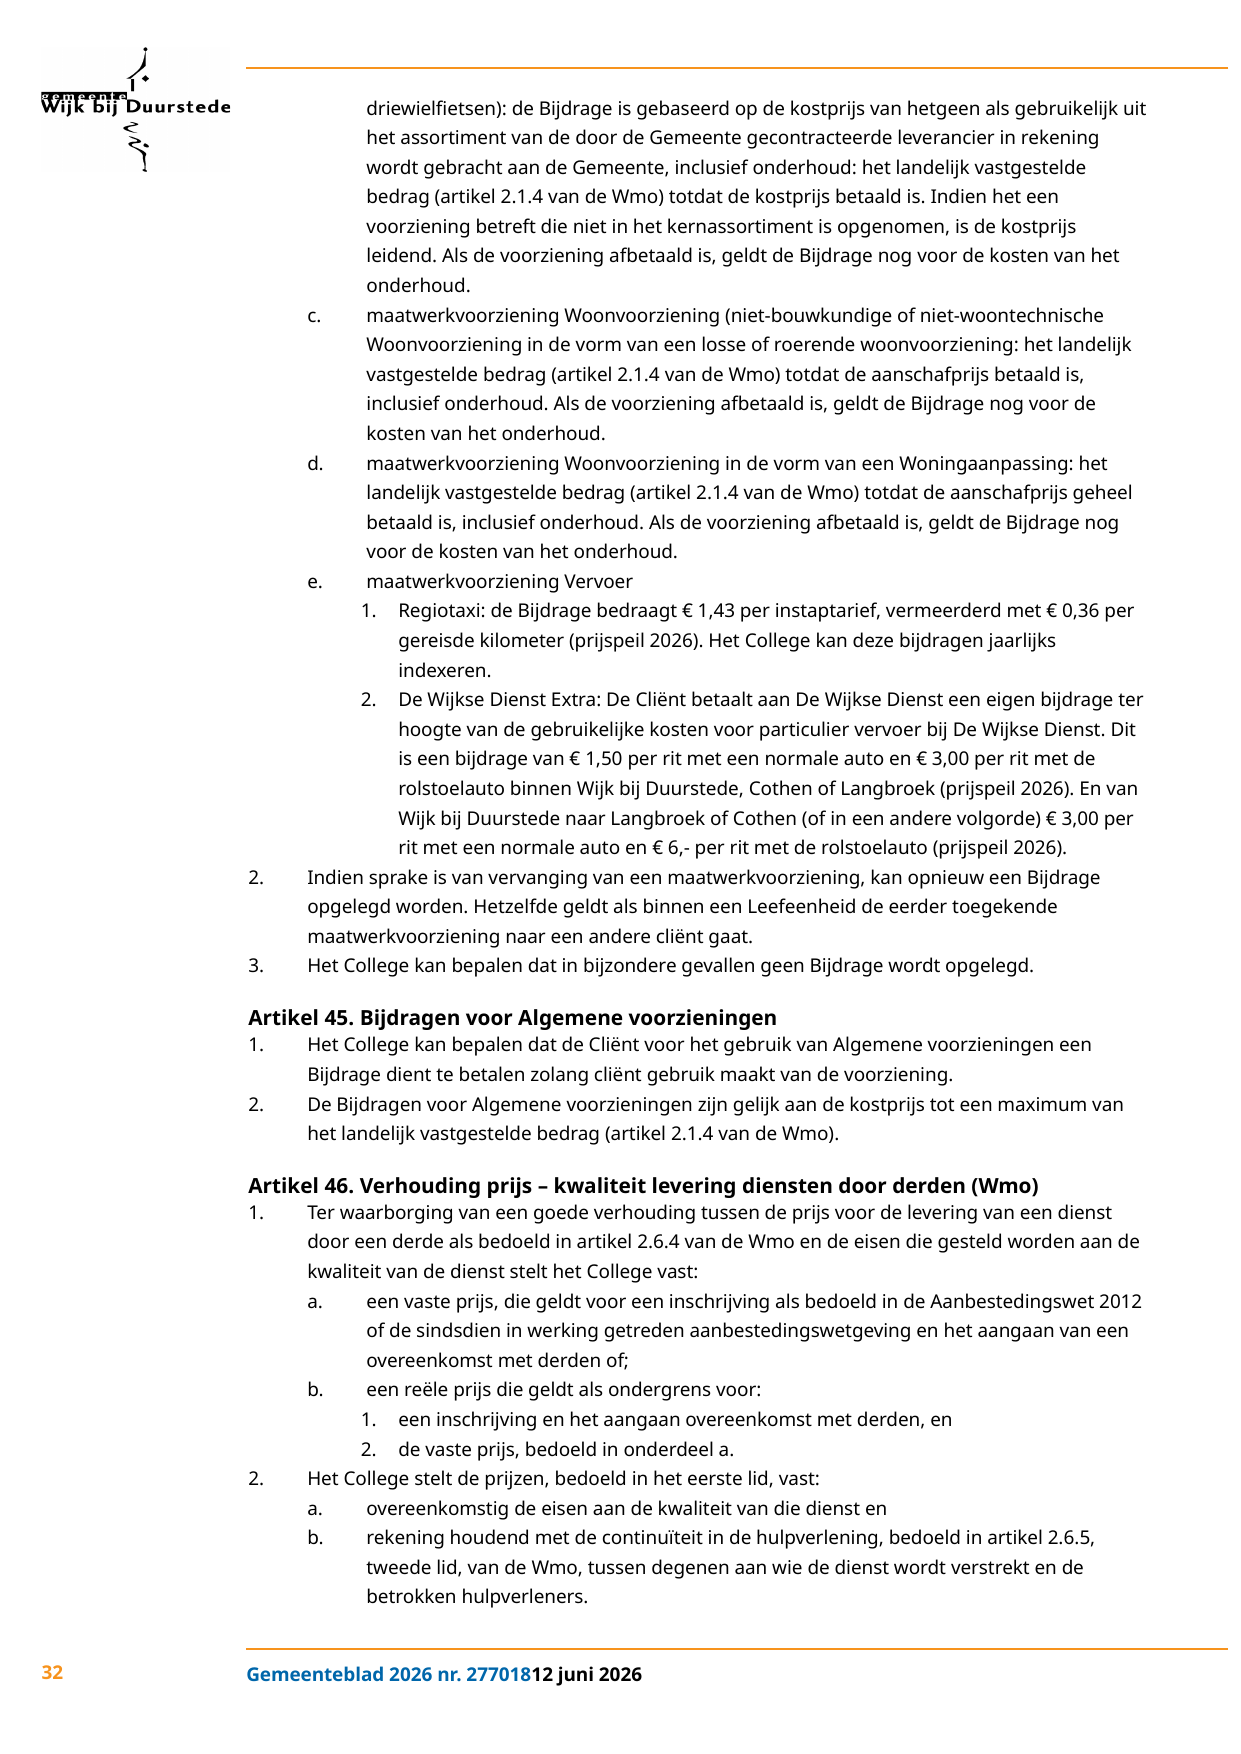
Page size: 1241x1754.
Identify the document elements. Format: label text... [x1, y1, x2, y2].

list Regiotaxi: de Bijdrage bedraagt € 1,43 per instaptarief, vermeerderd met € 0,36 per gereisde kilometer (prijspeil 2026). Het College kan deze bijdragen jaarlijks indexeren. [361, 598, 1152, 683]
list De Bijdragen voor Algemene voorzieningen zijn gelijk aan de kostprijs tot een maximum van het landelijk vastgestelde bedrag (artikel 2.1.4 van de Wmo). [248, 1091, 1152, 1146]
list driewielfietsen): de Bijdrage is gebaseerd op de kostprijs van hetgeen als gebruikelijk uit het assortiment van de door de Gemeente gecontracteerde leverancier in rekening wordt gebracht aan de Gemeente, inclusief onderhoud: het landelijk vastgestelde bedrag (artikel 2.1.4 van de Wmo) totdat de kostprijs betaald is. Indien het een voorziening betreft die niet in het kernassortiment is opgenomen, is de kostprijs leidend. Als de voorziening afbetaald is, geldt de Bijdrage nog voor de kosten van het onderhoud. [307, 95, 1152, 298]
picture [41, 47, 231, 172]
list maatwerkvoorziening Vervoer [307, 568, 1152, 594]
list maatwerkvoorziening Woonvoorziening (niet-bouwkundige of niet-woontechnische Woonvoorziening in de vorm van een losse of roerende woonvoorziening: het landelijk vastgestelde bedrag (artikel 2.1.4 van de Wmo) totdat de aanschafprijs betaald is, inclusief onderhoud. Als de voorziening afbetaald is, geldt de Bijdrage nog voor de kosten van het onderhoud. [307, 302, 1152, 446]
list een vaste prijs, die geldt voor een inschrijving als bedoeld in de Aanbestedingswet 2012 of de sindsdien in werking getreden aanbestedingswetgeving en het aangaan van een overeenkomst met derden of; [307, 1288, 1152, 1373]
list Het College kan bepalen dat in bijzondere gevallen geen Bijdrage wordt opgelegd. [248, 953, 1152, 978]
text Artikel 45. Bijdragen voor Algemene voorzieningen [248, 1003, 1152, 1032]
list rekening houdend met de continuïteit in de hulpverlening, bedoeld in artikel 2.6.5, tweede lid, van de Wmo, tussen degenen aan wie de dienst wordt verstrekt en de betrokken hulpverleners. [307, 1524, 1152, 1609]
list de vaste prijs, bedoeld in onderdeel a. [361, 1436, 1152, 1462]
list een reële prijs die geldt als ondergrens voor: [307, 1377, 1152, 1402]
list een inschrijving en het aangaan overeenkomst met derden, en [361, 1406, 1152, 1432]
list maatwerkvoorziening Woonvoorziening in de vorm van een Woningaanpassing: het landelijk vastgestelde bedrag (artikel 2.1.4 van de Wmo) totdat de aanschafprijs geheel betaald is, inclusief onderhoud. Als de voorziening afbetaald is, geldt de Bijdrage nog voor de kosten van het onderhoud. [307, 450, 1152, 564]
list Ter waarborging van een goede verhouding tussen de prijs voor de levering van een dienst door een derde als bedoeld in artikel 2.6.4 van de Wmo en de eisen die gesteld worden aan de kwaliteit van de dienst stelt het College vast: [248, 1199, 1152, 1284]
list overeenkomstig de eisen aan de kwaliteit van die dienst en [307, 1495, 1152, 1521]
list Het College stelt de prijzen, bedoeld in het eerste lid, vast: [248, 1465, 1152, 1491]
text Artikel 46. Verhouding prijs – kwaliteit levering diensten door derden (Wmo) [248, 1171, 1152, 1199]
list De Wijkse Dienst Extra: De Cliënt betaalt aan De Wijkse Dienst een eigen bijdrage ter hoogte van de gebruikelijke kosten voor particulier vervoer bij De Wijkse Dienst. Dit is een bijdrage van € 1,50 per rit met een normale auto en € 3,00 per rit met de rolstoelauto binnen Wijk bij Duurstede, Cothen of Langbroek (prijspeil 2026). En van Wijk bij Duurstede naar Langbroek of Cothen (of in een andere volgorde) € 3,00 per rit met een normale auto en € 6,- per rit met de rolstoelauto (prijspeil 2026). [361, 686, 1152, 860]
list Het College kan bepalen dat de Cliënt voor het gebruik van Algemene voorzieningen een Bijdrage dient te betalen zolang cliënt gebruik maakt van de voorziening. [248, 1032, 1152, 1087]
list Indien sprake is van vervanging van een maatwerkvoorziening, kan opnieuw een Bijdrage opgelegd worden. Hetzelfde geldt als binnen een Leefeenheid de eerder toegekende maatwerkvoorziening naar een andere cliënt gaat. [248, 864, 1152, 949]
